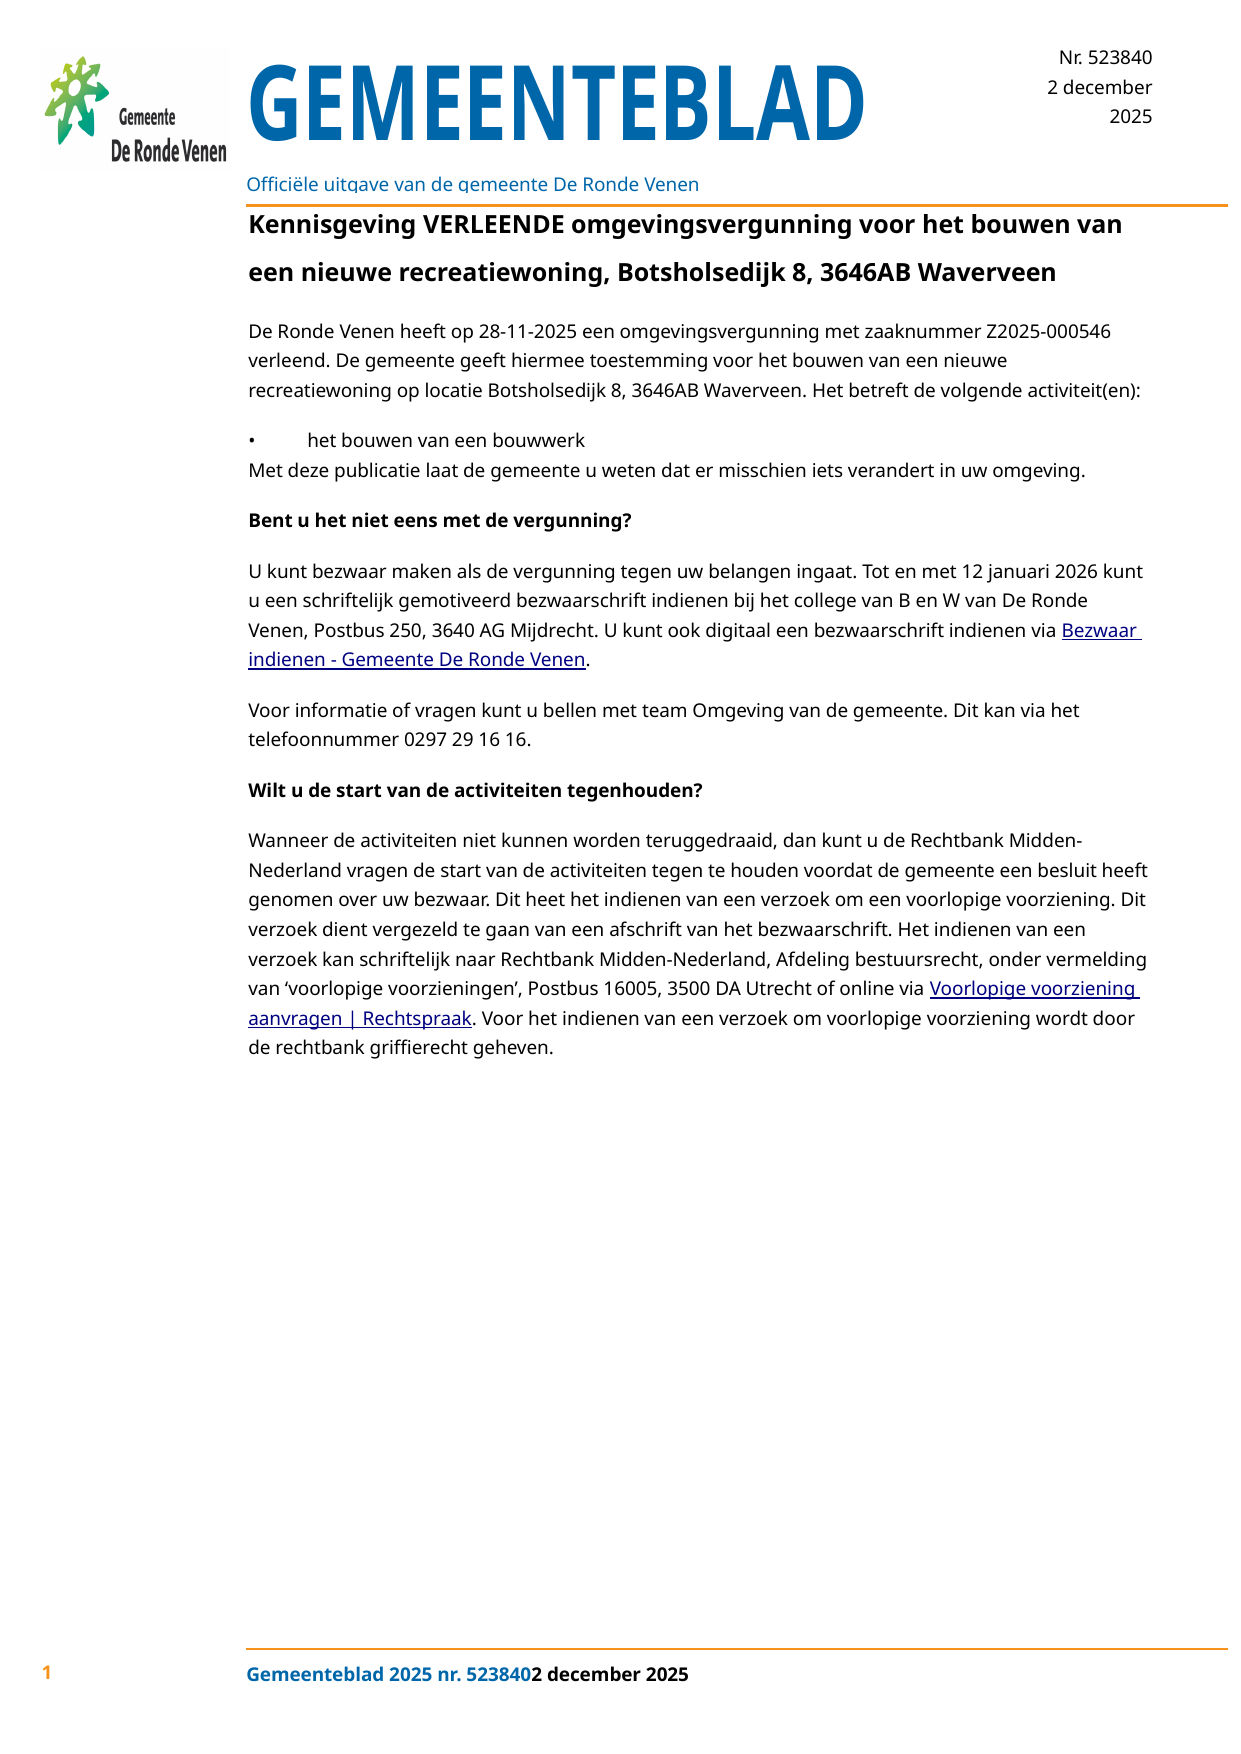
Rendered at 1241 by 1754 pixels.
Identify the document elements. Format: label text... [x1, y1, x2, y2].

text Kennisgeving VERLEENDE omgevingsvergunning voor het bouwen van een nieuwe recreatiewoning, Botsholsedijk 8, 3646AB Waverveen [248, 207, 1152, 288]
list het bouwen van een bouwwerk [248, 427, 1152, 453]
text Bent u het niet eens met de vergunning? [248, 507, 1152, 533]
text Voor informatie of vragen kunt u bellen met team Omgeving van de gemeente. Dit kan via het telefoonnummer 0297 29 16 16. [248, 697, 1152, 752]
text De Ronde Venen heeft op 28-11-2025 een omgevingsvergunning met zaaknummer Z2025-000546 verleend. De gemeente geeft hiermee toestemming voor het bouwen van een nieuwe recreatiewoning op locatie Botsholsedijk 8, 3646AB Waverveen. Het betreft de volgende activiteit(en): [248, 318, 1152, 403]
text Wilt u de start van de activiteiten tegenhouden? [248, 777, 1152, 803]
picture [41, 47, 231, 172]
text Wanneer de activiteiten niet kunnen worden teruggedraaid, dan kunt u de Rechtbank Midden-Nederland vragen de start van de activiteiten tegen te houden voordat de gemeente een besluit heeft genomen over uw bezwaar. Dit heet het indienen van een verzoek om een voorlopige voorziening. Dit verzoek dient vergezeld te gaan van een afschrift van het bezwaarschrift. Het indienen van een verzoek kan schriftelijk naar Rechtbank Midden-Nederland, Afdeling bestuursrecht, onder vermelding van ‘voorlopige voorzieningen’, Postbus 16005, 3500 DA Utrecht of online via Voorlopige voorziening aanvragen | Rechtspraak. Voor het indienen van een verzoek om voorlopige voorziening wordt door de rechtbank griffierecht geheven. [248, 827, 1152, 1060]
text U kunt bezwaar maken als de vergunning tegen uw belangen ingaat. Tot en met 12 januari 2026 kunt u een schriftelijk gemotiveerd bezwaarschrift indienen bij het college van B en W van De Ronde Venen, Postbus 250, 3640 AG Mijdrecht. U kunt ook digitaal een bezwaarschrift indienen via Bezwaar indienen - Gemeente De Ronde Venen. [248, 558, 1152, 672]
text Met deze publicatie laat de gemeente u weten dat er misschien iets verandert in uw omgeving. [248, 457, 1152, 483]
